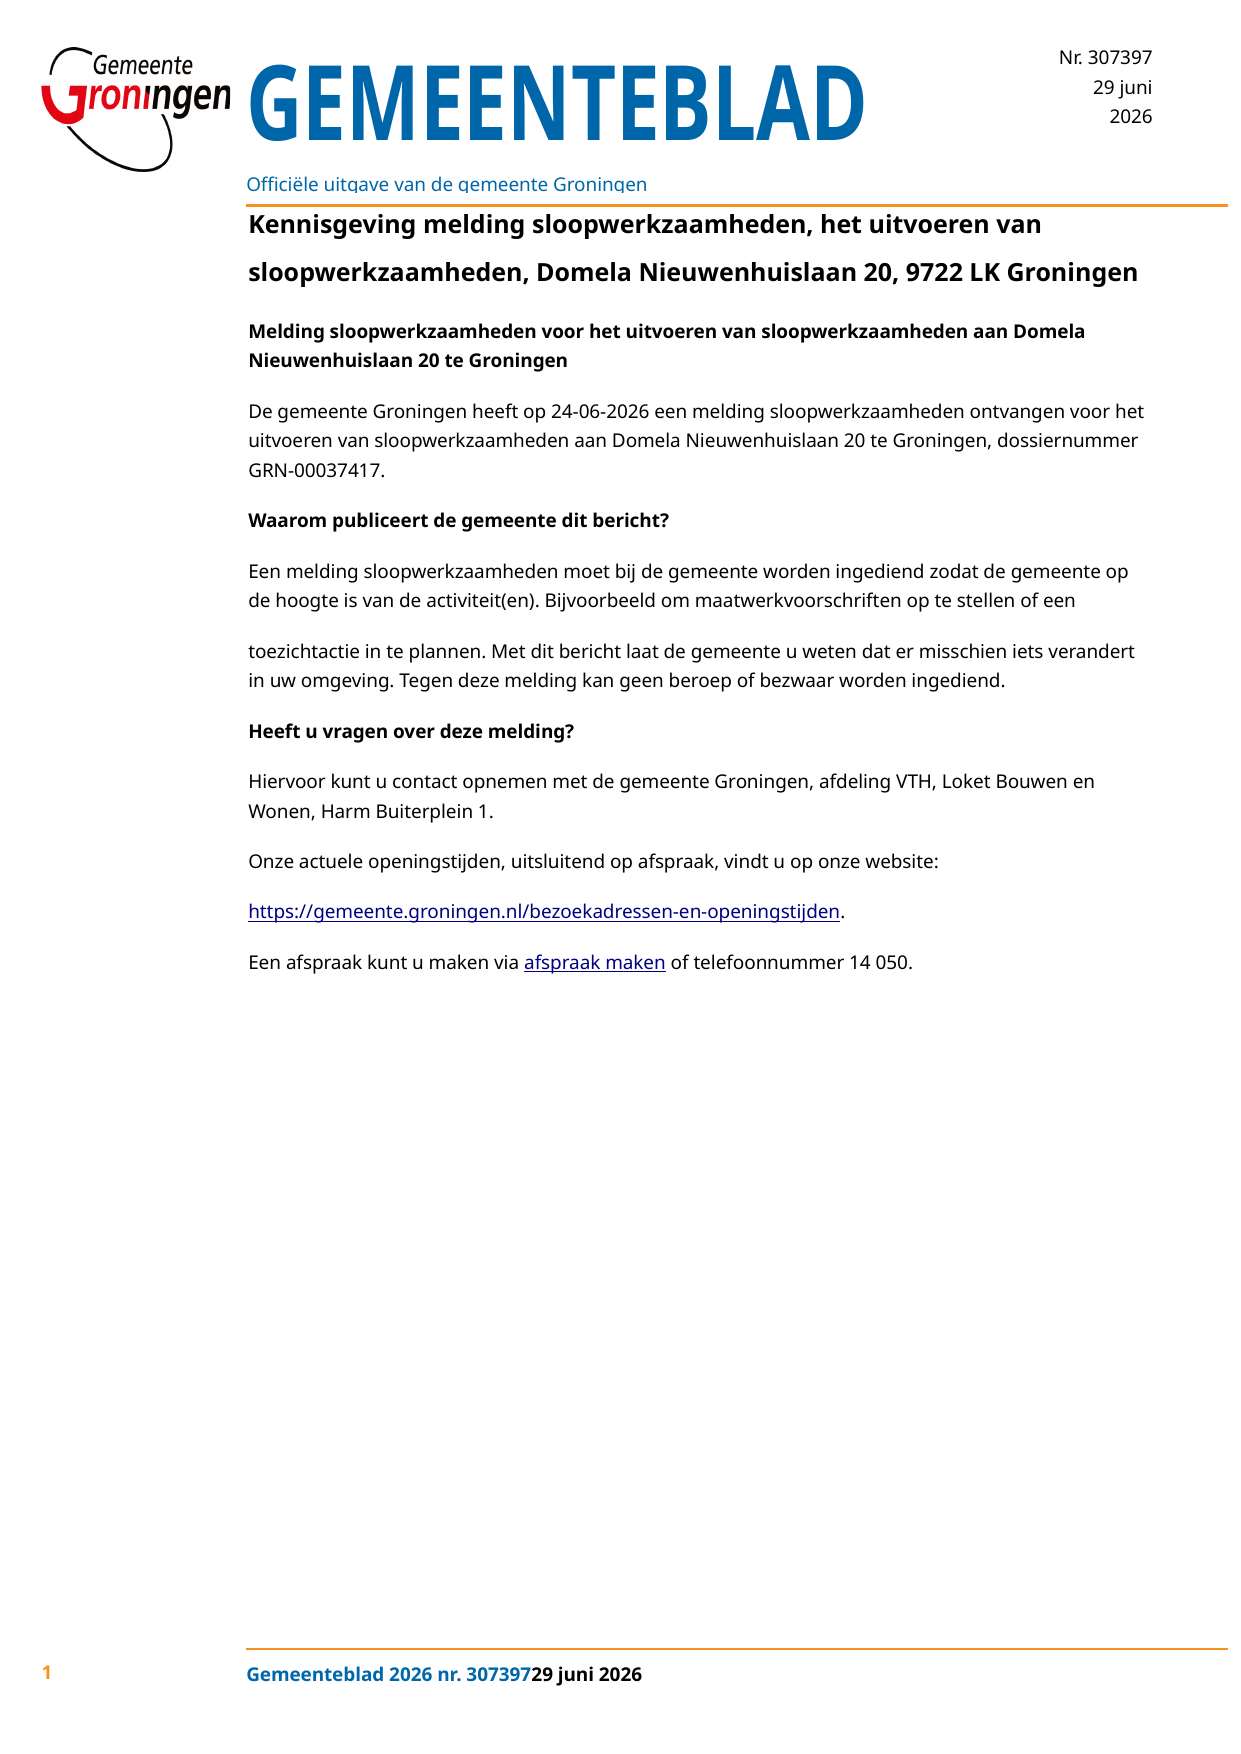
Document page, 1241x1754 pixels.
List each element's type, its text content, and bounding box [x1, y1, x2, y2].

text https://gemeente.groningen.nl/bezoekadressen-en-openingstijden. [248, 899, 1152, 924]
text Een afspraak kunt u maken via afspraak maken of telefoonnummer 14 050. [248, 949, 1152, 975]
text Heeft u vragen over deze melding? [248, 718, 1152, 744]
text Melding sloopwerkzaamheden voor het uitvoeren van sloopwerkzaamheden aan Domela Nieuwenhuislaan 20 te Groningen [248, 318, 1152, 373]
text De gemeente Groningen heeft op 24-06-2026 een melding sloopwerkzaamheden ontvangen voor het uitvoeren van sloopwerkzaamheden aan Domela Nieuwenhuislaan 20 te Groningen, dossiernummer GRN-00037417. [248, 398, 1152, 483]
picture [41, 47, 231, 172]
text Een melding sloopwerkzaamheden moet bij de gemeente worden ingediend zodat de gemeente op de hoogte is van de activiteit(en). Bijvoorbeeld om maatwerkvoorschriften op te stellen of een [248, 558, 1152, 613]
text Hiervoor kunt u contact opnemen met de gemeente Groningen, afdeling VTH, Loket Bouwen en Wonen, Harm Buiterplein 1. [248, 768, 1152, 824]
text Waarom publiceert de gemeente dit bericht? [248, 507, 1152, 533]
text Onze actuele openingstijden, uitsluitend op afspraak, vindt u op onze website: [248, 848, 1152, 874]
text toezichtactie in te plannen. Met dit bericht laat de gemeente u weten dat er misschien iets verandert in uw omgeving. Tegen deze melding kan geen beroep of bezwaar worden ingediend. [248, 638, 1152, 693]
text Kennisgeving melding sloopwerkzaamheden, het uitvoeren van sloopwerkzaamheden, Domela Nieuwenhuislaan 20, 9722 LK Groningen [248, 207, 1152, 288]
